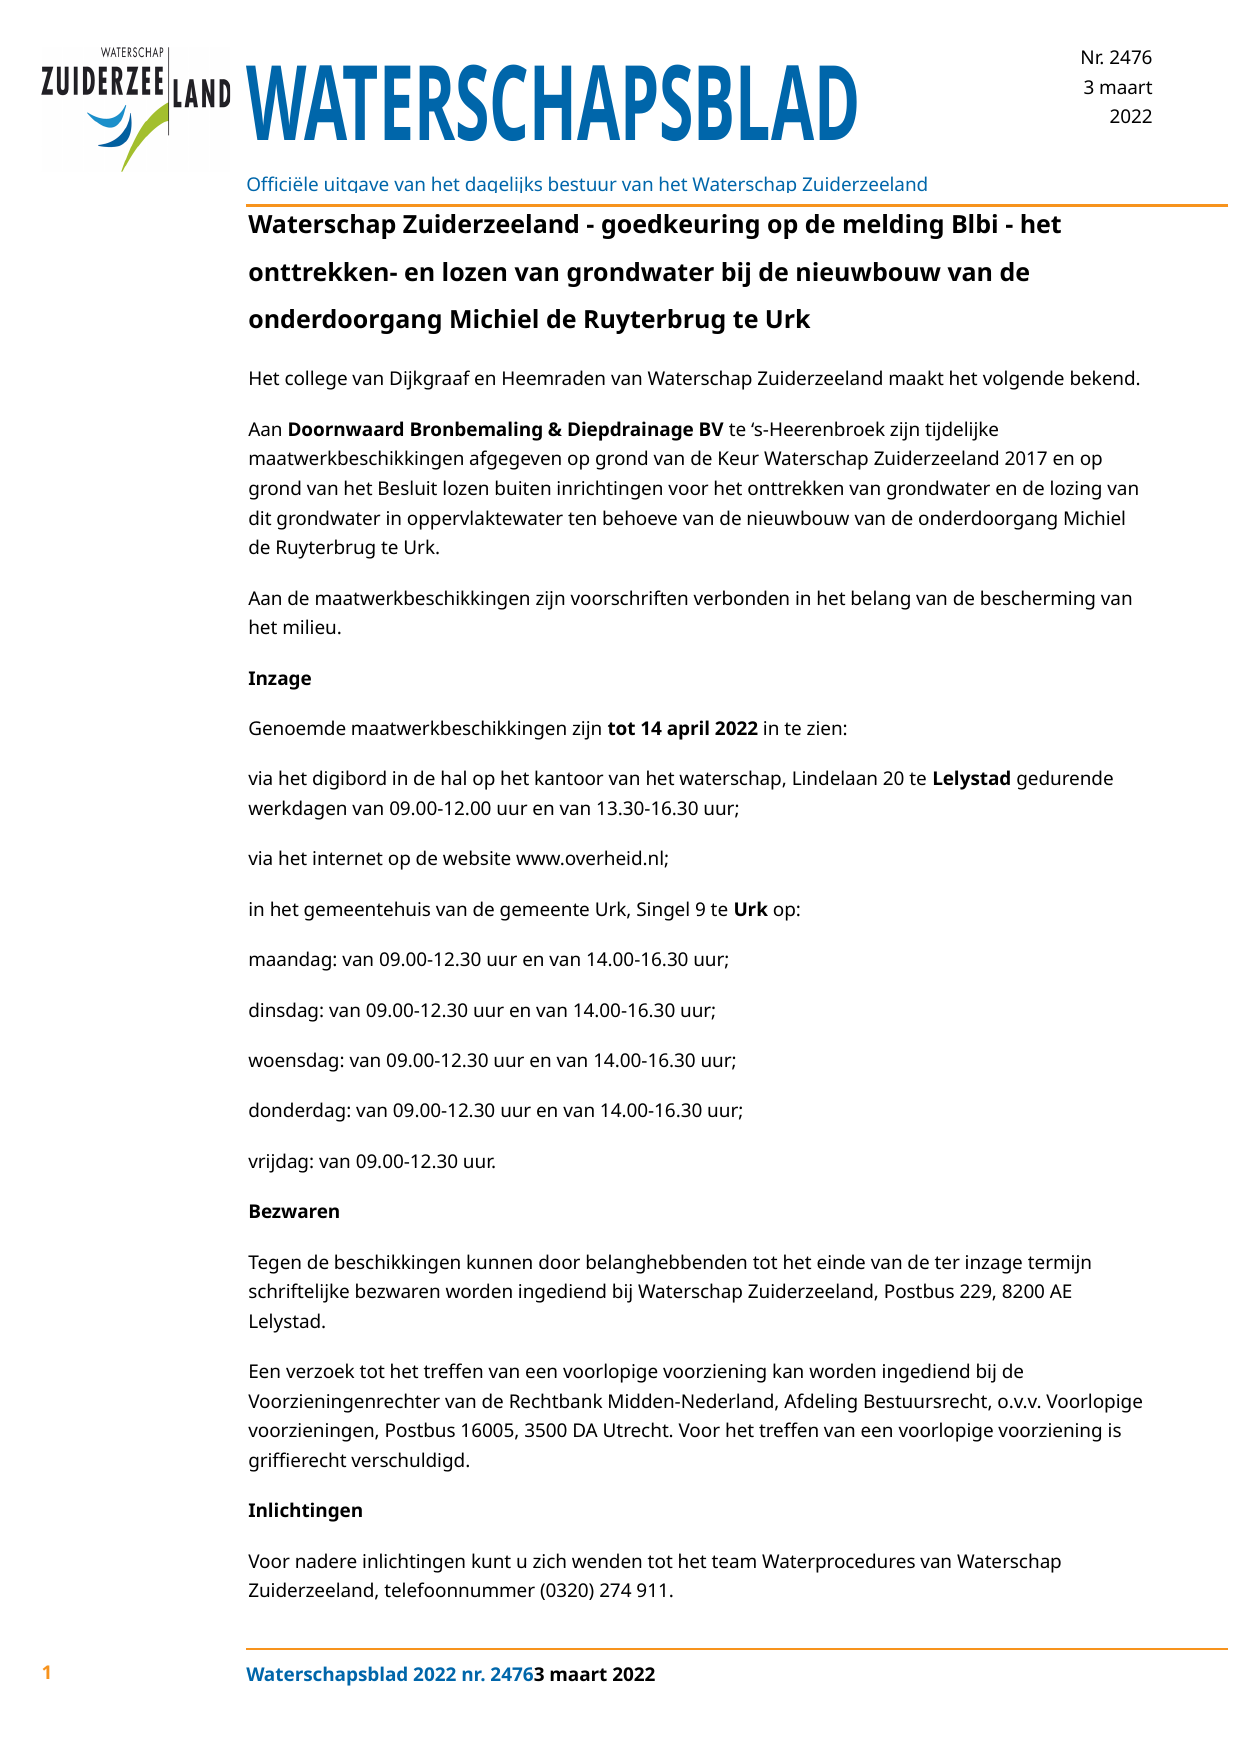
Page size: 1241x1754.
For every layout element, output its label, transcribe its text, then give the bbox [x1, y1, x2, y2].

text Aan de maatwerkbeschikkingen zijn voorschriften verbonden in het belang van de bescherming van het milieu. [248, 585, 1152, 640]
text Inzage [248, 665, 1152, 690]
text donderdag: van 09.00-12.30 uur en van 14.00-16.30 uur; [248, 1098, 1152, 1123]
text Waterschap Zuiderzeeland - goedkeuring op de melding Blbi - het onttrekken- en lozen van grondwater bij de nieuwbouw van de onderdoorgang Michiel de Ruyterbrug te Urk [248, 207, 1152, 336]
text Aan Doornwaard Bronbemaling & Diepdrainage BV te ‘s-Heerenbroek zijn tijdelijke maatwerkbeschikkingen afgegeven op grond van de Keur Waterschap Zuiderzeeland 2017 en op grond van het Besluit lozen buiten inrichtingen voor het onttrekken van grondwater en de lozing van dit grondwater in oppervlakte­water ten behoeve van de nieuwbouw van de onderdoorgang Michiel de Ruyterbrug te Urk. [248, 416, 1152, 560]
picture [41, 47, 231, 172]
text via het digibord in de hal op het kantoor van het waterschap, Lindelaan 20 te Lelystad gedurende werkdagen van 09.00-12.00 uur en van 13.30-16.30 uur; [248, 766, 1152, 821]
text Inlichtingen [248, 1498, 1152, 1523]
text Genoemde maatwerkbeschikkingen zijn tot 14 april 2022 in te zien: [248, 715, 1152, 741]
text maandag: van 09.00-12.30 uur en van 14.00-16.30 uur; [248, 946, 1152, 972]
text Het college van Dijkgraaf en Heemraden van Waterschap Zuiderzeeland maakt het volgende bekend. [248, 366, 1152, 391]
text via het internet op de website www.overheid.nl; [248, 846, 1152, 871]
text Voor nadere inlichtingen kunt u zich wenden tot het team Waterprocedures van Waterschap Zuiderzeeland, telefoonnummer (0320) 274 911. [248, 1548, 1152, 1603]
text dinsdag: van 09.00-12.30 uur en van 14.00-16.30 uur; [248, 997, 1152, 1022]
text Een verzoek tot het treffen van een voorlopige voorziening kan worden ingediend bij de Voorzieningenrechter van de Rechtbank Midden-Nederland, Afdeling Bestuursrecht, o.v.v. Voorlopige voorzieningen, Postbus 16005, 3500 DA Utrecht. Voor het treffen van een voorlopige voorziening is griffierecht verschuldigd. [248, 1358, 1152, 1473]
text vrijdag: van 09.00-12.30 uur. [248, 1148, 1152, 1174]
text Tegen de beschikkingen kunnen door belanghebbenden tot het einde van de ter inzage termijn schriftelijke bezwaren worden ingediend bij Waterschap Zuiderzeeland, Postbus 229, 8200 AE Lelystad. [248, 1249, 1152, 1334]
text Bezwaren [248, 1198, 1152, 1224]
text in het gemeentehuis van de gemeente Urk, Singel 9 te Urk op: [248, 896, 1152, 922]
text woensdag: van 09.00-12.30 uur en van 14.00-16.30 uur; [248, 1047, 1152, 1073]
